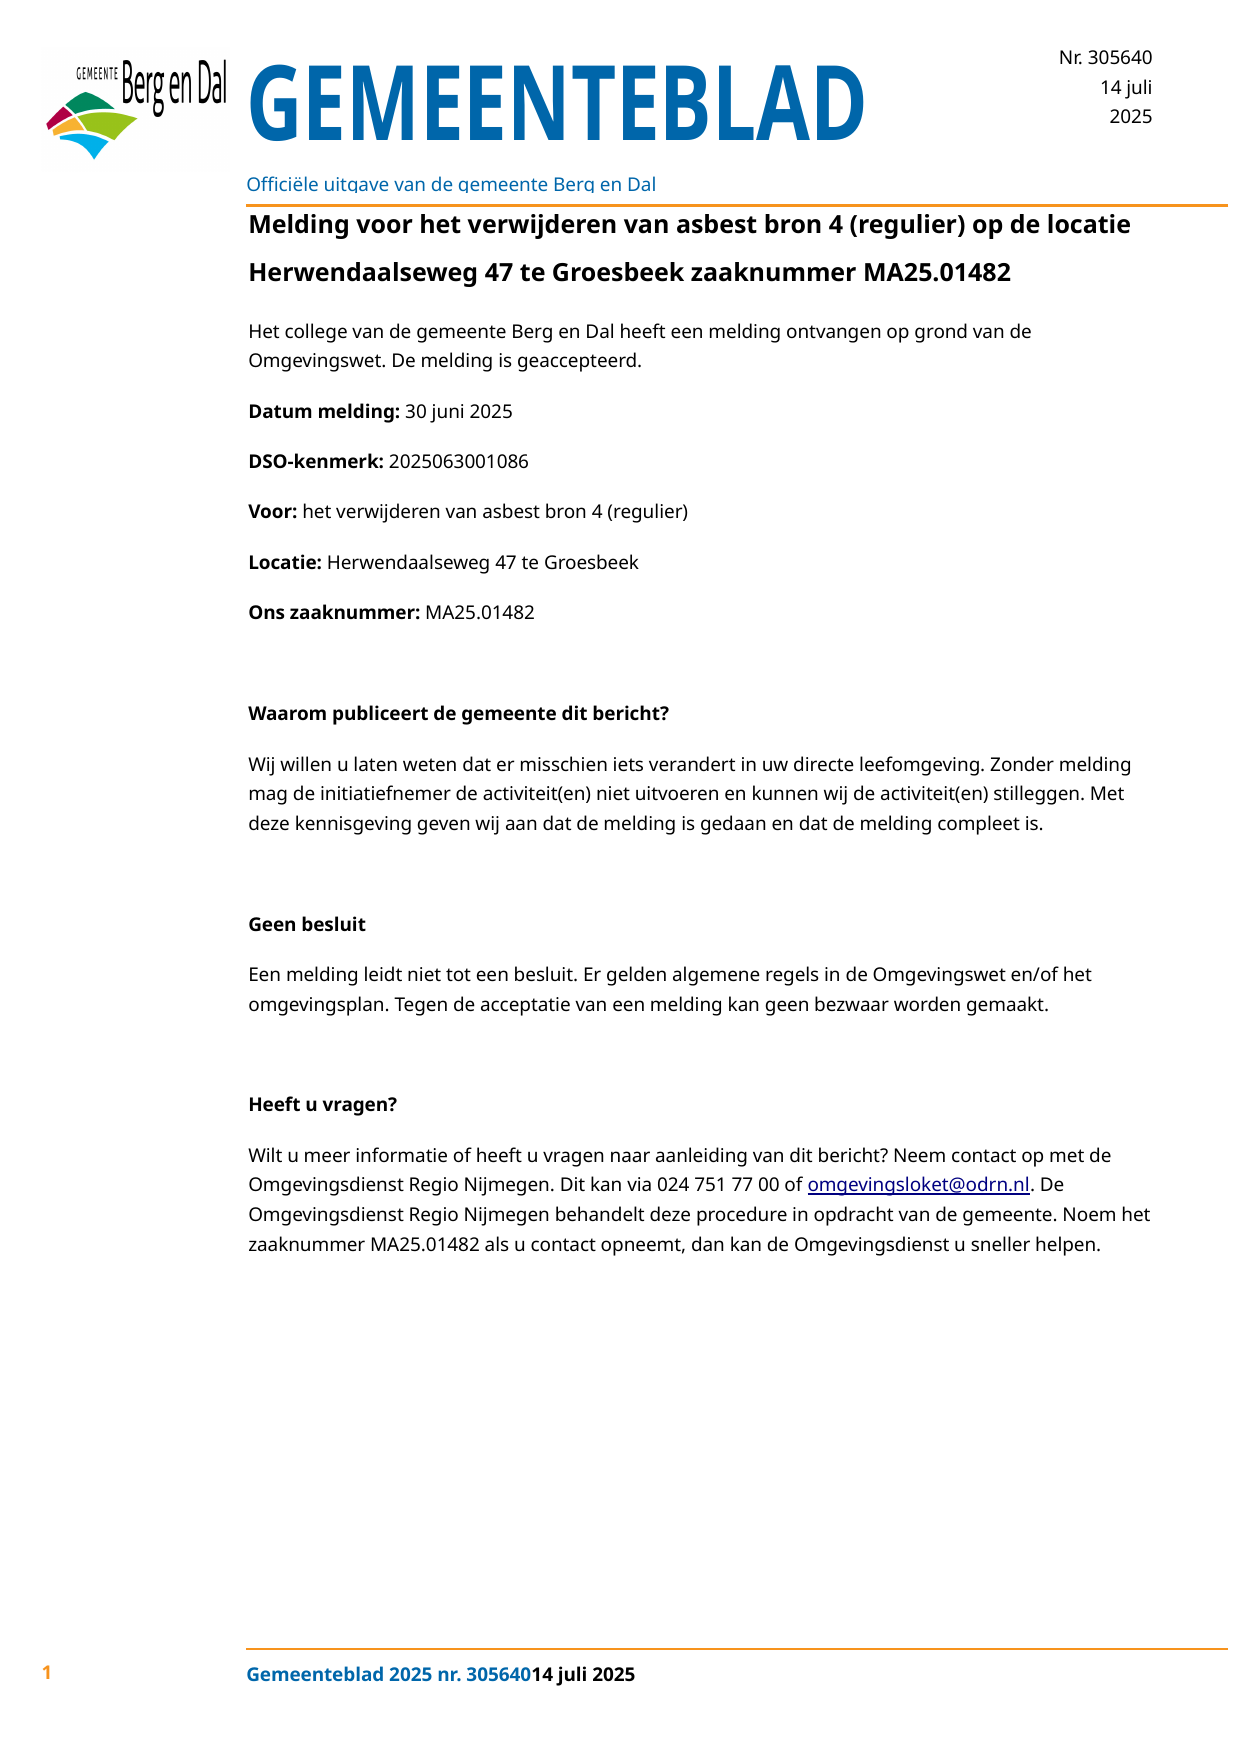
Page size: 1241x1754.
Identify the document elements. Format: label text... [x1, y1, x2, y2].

text DSO-kenmerk: 2025063001086 [248, 448, 1152, 474]
text Heeft u vragen? [248, 1092, 1152, 1117]
text Een melding leidt niet tot een besluit. Er gelden algemene regels in de Omgevingswet en/of het omgevingsplan. Tegen de acceptatie van een melding kan geen bezwaar worden gemaakt. [248, 961, 1152, 1017]
text Wilt u meer informatie of heeft u vragen naar aanleiding van dit bericht? Neem contact op met de Omgevingsdienst Regio Nijmegen. Dit kan via 024 751 77 00 of omgevingsloket@odrn.nl. De Omgevingsdienst Regio Nijmegen behandelt deze procedure in opdracht van de gemeente. Noem het zaaknummer MA25.01482 als u contact opneemt, dan kan de Omgevingsdienst u sneller helpen. [248, 1142, 1152, 1257]
picture [41, 47, 231, 172]
text Melding voor het verwijderen van asbest bron 4 (regulier) op de locatie Herwendaalseweg 47 te Groesbeek zaaknummer MA25.01482 [248, 207, 1152, 288]
text Datum melding: 30 juni 2025 [248, 398, 1152, 424]
text Geen besluit [248, 911, 1152, 937]
text Het college van de gemeente Berg en Dal heeft een melding ontvangen op grond van de Omgevingswet. De melding is geaccepteerd. [248, 318, 1152, 373]
text Wij willen u laten weten dat er misschien iets verandert in uw directe leefomgeving. Zonder melding mag de initiatiefnemer de activiteit(en) niet uitvoeren en kunnen wij de activiteit(en) stilleggen. Met deze kennisgeving geven wij aan dat de melding is gedaan en dat de melding compleet is. [248, 751, 1152, 836]
text Voor: het verwijderen van asbest bron 4 (regulier) [248, 499, 1152, 524]
text Ons zaaknummer: MA25.01482 [248, 599, 1152, 625]
text Locatie: Herwendaalseweg 47 te Groesbeek [248, 549, 1152, 575]
text Waarom publiceert de gemeente dit bericht? [248, 700, 1152, 726]
